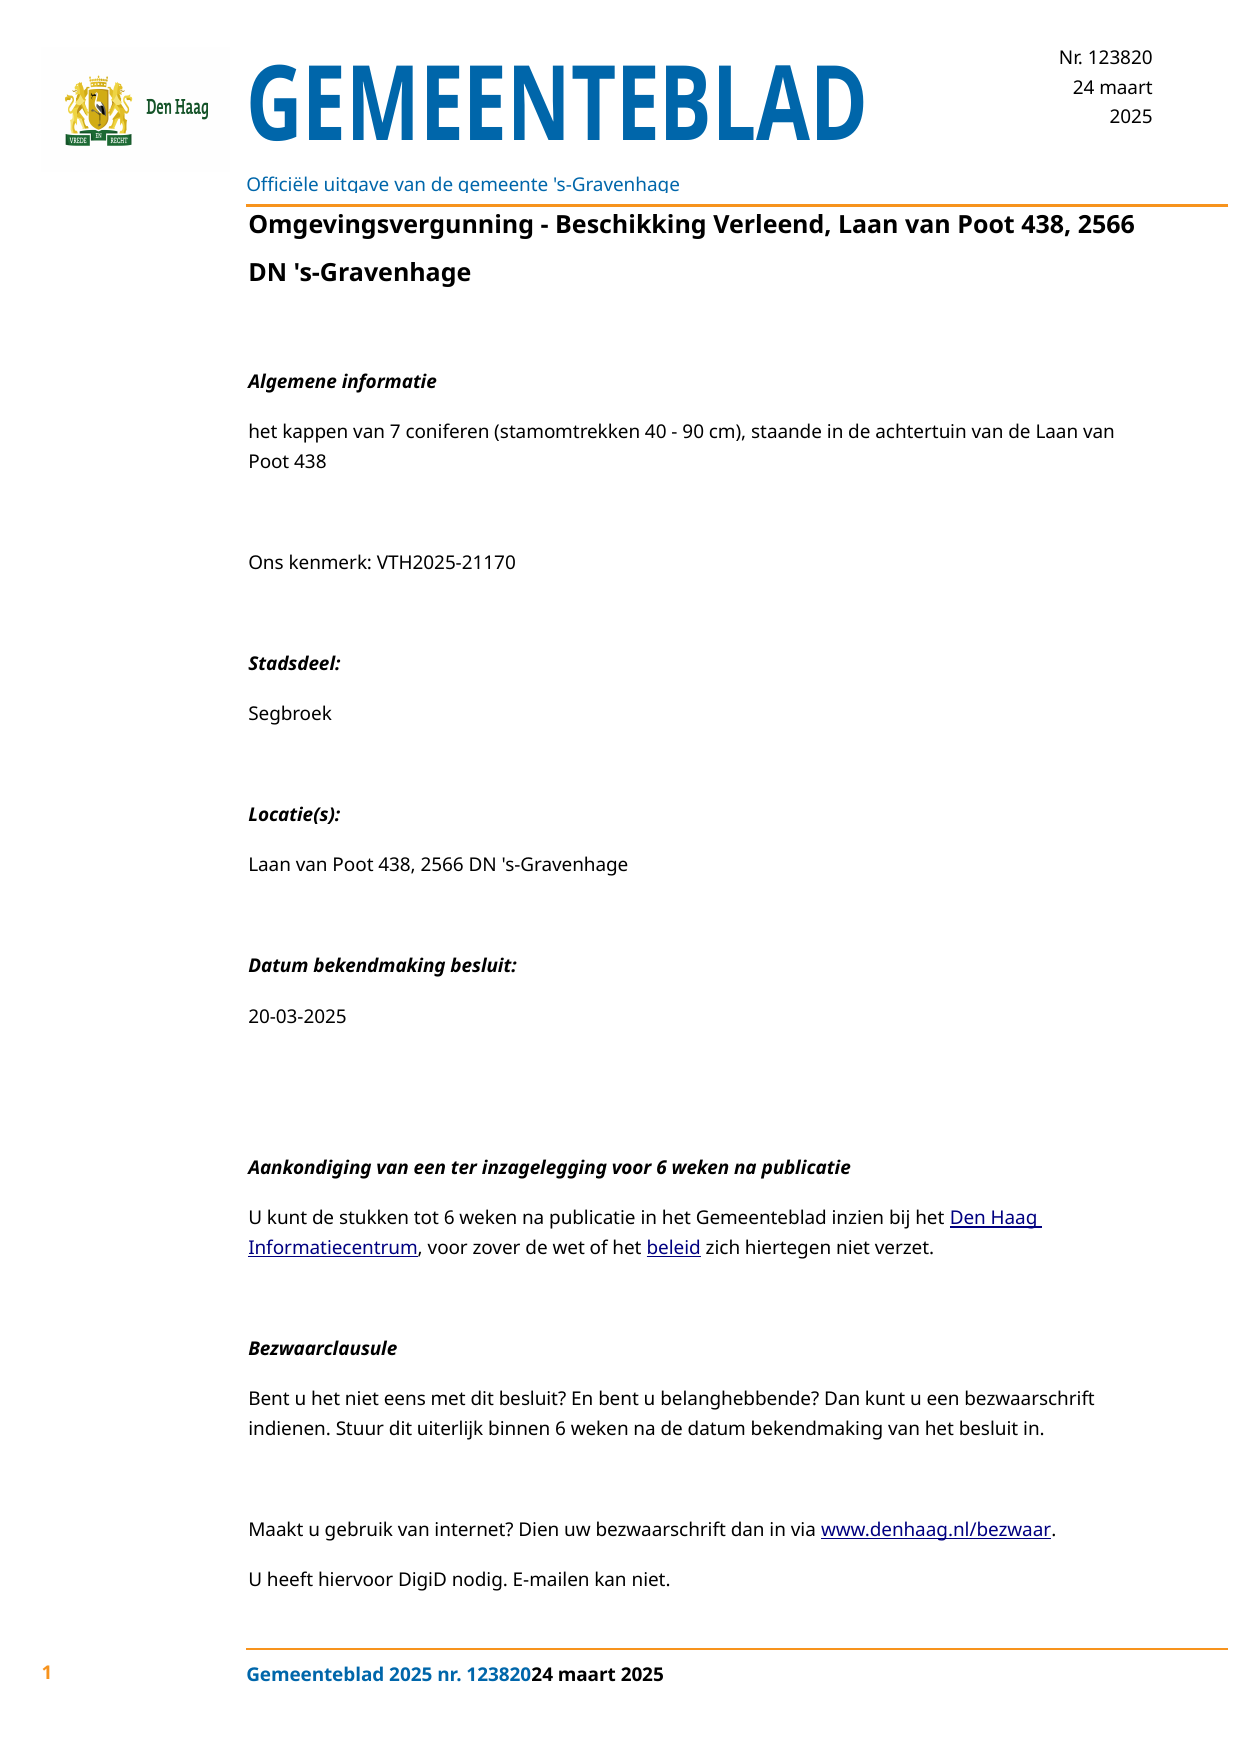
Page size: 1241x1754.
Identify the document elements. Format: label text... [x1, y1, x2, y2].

text Algemene informatie [248, 368, 1152, 394]
text Omgevingsvergunning - Beschikking Verleend, Laan van Poot 438, 2566 DN 's-Gravenhage [248, 207, 1152, 288]
text Bent u het niet eens met dit besluit? En bent u belanghebbende? Dan kunt u een bezwaarschrift indienen. Stuur dit uiterlijk binnen 6 weken na de datum bekendmaking van het besluit in. [248, 1385, 1152, 1441]
text Segbroek [248, 700, 1152, 726]
text U kunt de stukken tot 6 weken na publicatie in het Gemeenteblad inzien bij het Den Haag Informatiecentrum, voor zover de wet of het beleid zich hiertegen niet verzet. [248, 1204, 1152, 1260]
text U heeft hiervoor DigiD nodig. E-mailen kan niet. [248, 1566, 1152, 1592]
text Laan van Poot 438, 2566 DN 's-Gravenhage [248, 852, 1152, 877]
text Bezwaarclausule [248, 1335, 1152, 1361]
text Ons kenmerk: VTH2025-21170 [248, 549, 1152, 575]
picture [41, 47, 231, 172]
text Datum bekendmaking besluit: [248, 952, 1152, 978]
text het kappen van 7 coniferen (stamomtrekken 40 - 90 cm), staande in de achtertuin van de Laan van Poot 438 [248, 419, 1152, 474]
text Locatie(s): [248, 801, 1152, 827]
text 20-03-2025 [248, 1003, 1152, 1029]
text Stadsdeel: [248, 650, 1152, 676]
text Maakt u gebruik van internet? Dien uw bezwaarschrift dan in via www.denhaag.nl/bezwaar. [248, 1516, 1152, 1542]
text Aankondiging van een ter inzagelegging voor 6 weken na publicatie [248, 1154, 1152, 1180]
